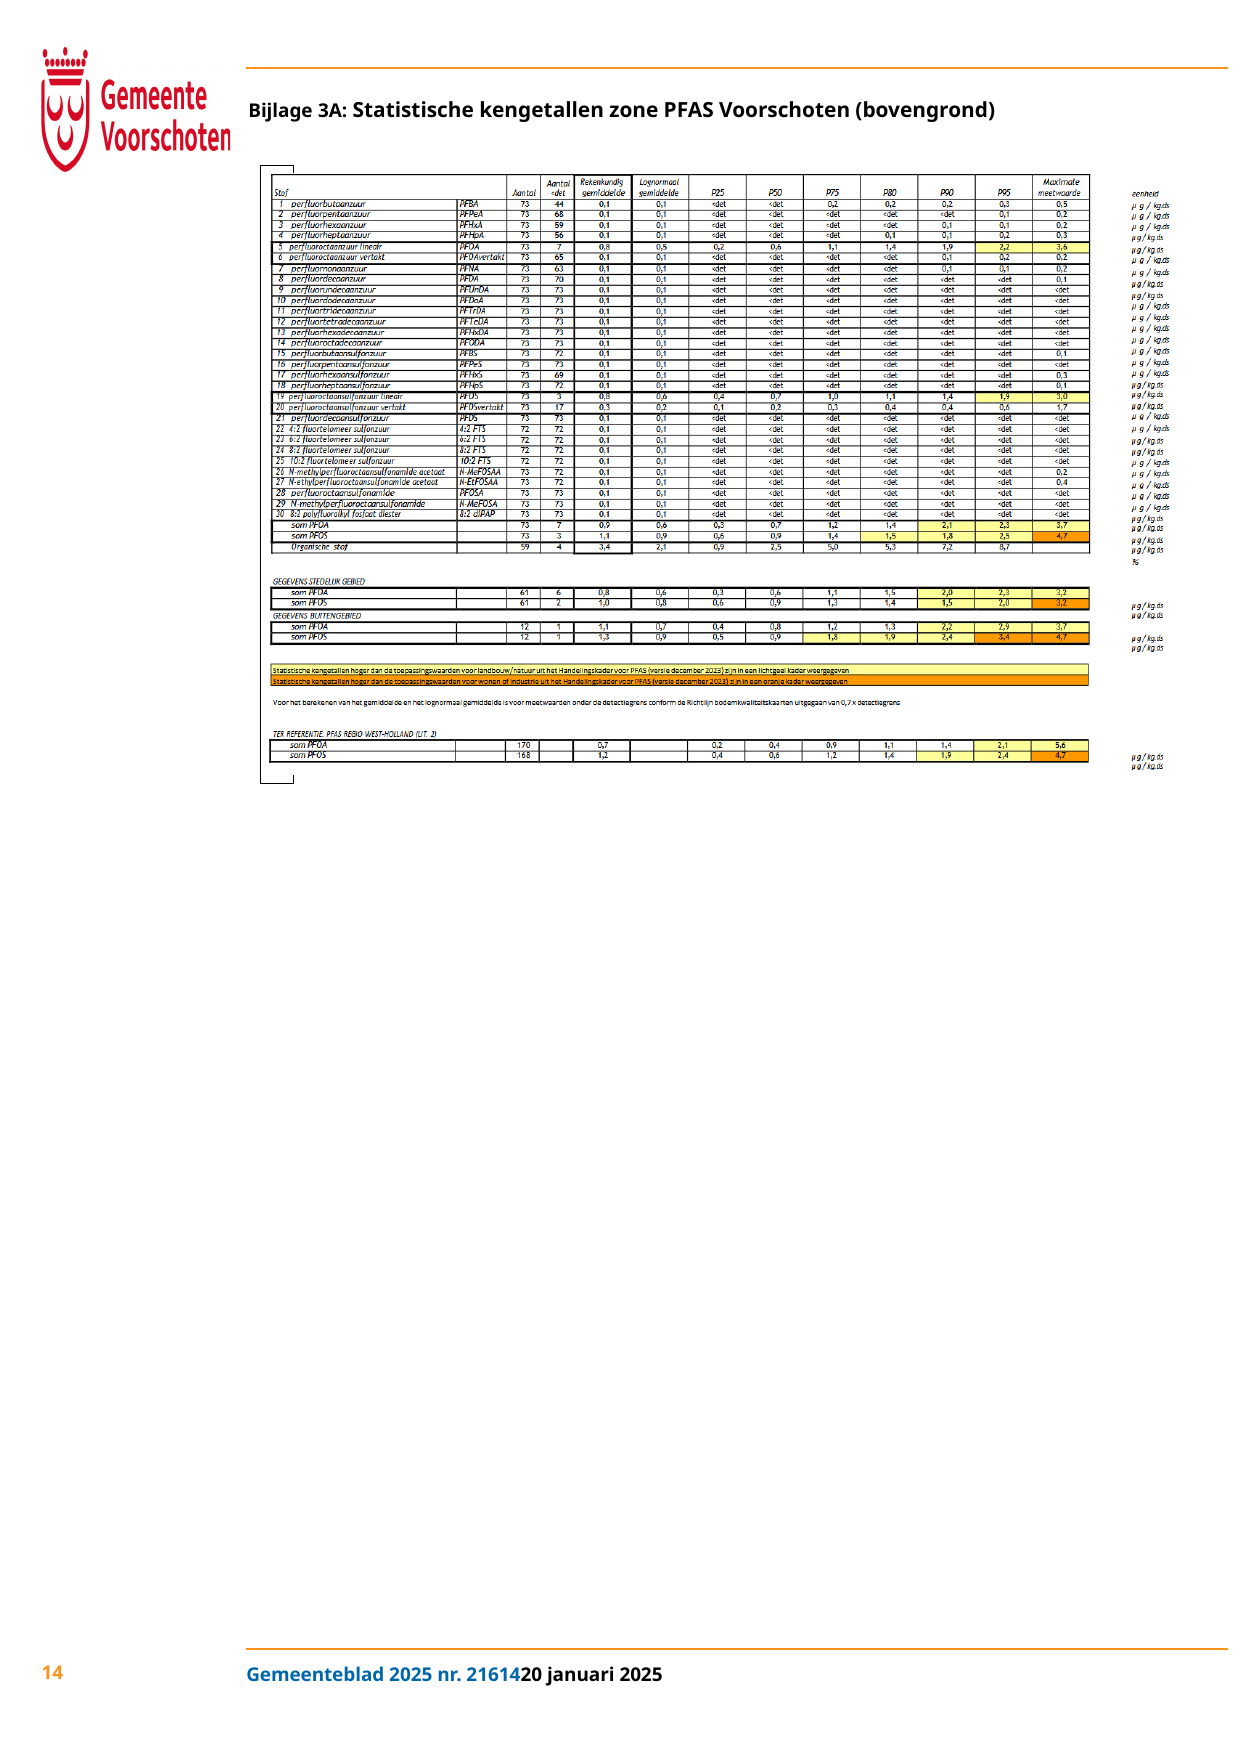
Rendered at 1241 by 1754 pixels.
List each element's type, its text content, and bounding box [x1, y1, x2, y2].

text Bijlage 3A: Statistische kengetallen zone PFAS Voorschoten (bovengrond) [248, 95, 1152, 123]
picture [268, 173, 1173, 775]
picture [41, 47, 231, 172]
